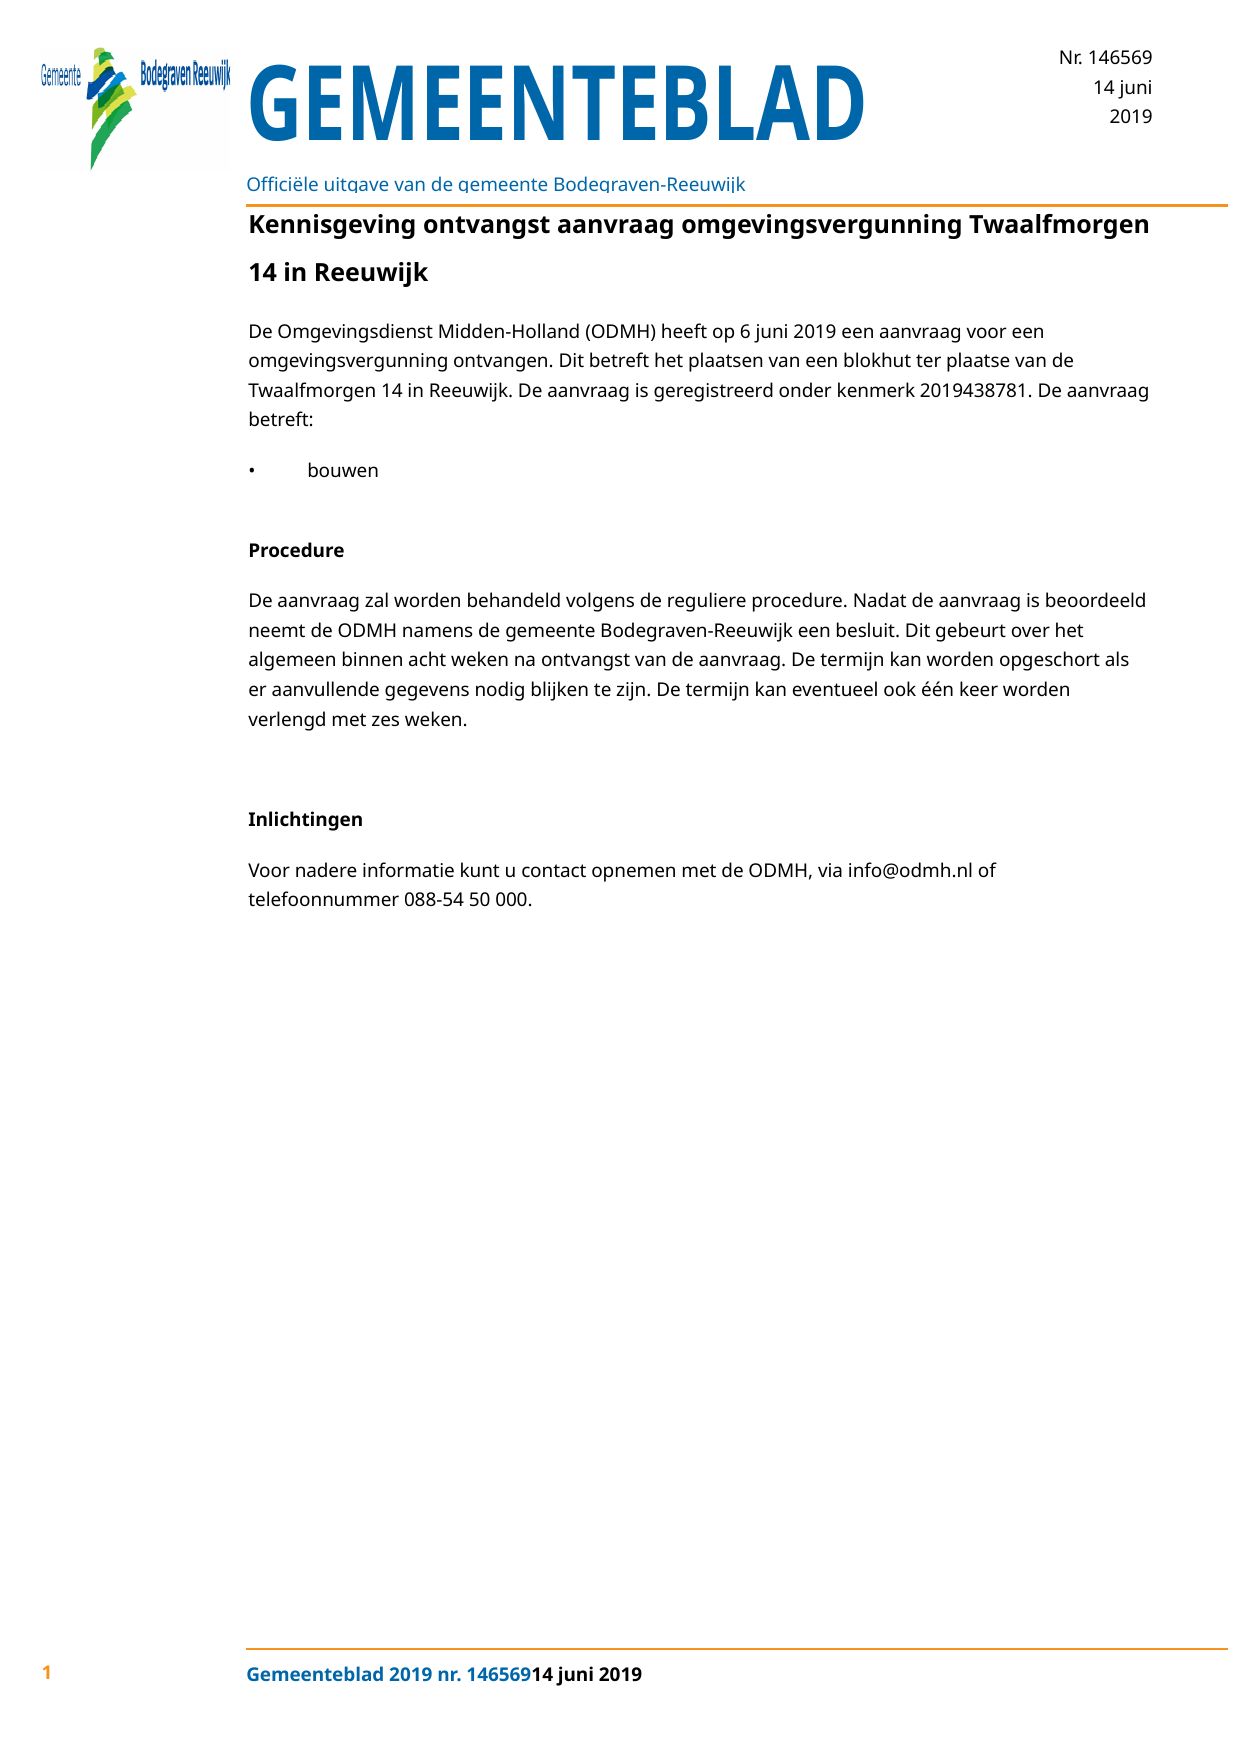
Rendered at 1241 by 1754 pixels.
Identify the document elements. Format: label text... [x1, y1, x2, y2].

text De Omgevingsdienst Midden-Holland (ODMH) heeft op 6 juni 2019 een aanvraag voor een omgevingsvergunning ontvangen. Dit betreft het plaatsen van een blokhut ter plaatse van de Twaalfmorgen 14 in Reeuwijk. De aanvraag is geregistreerd onder kenmerk 2019438781. De aanvraag betreft: [248, 318, 1152, 432]
text Procedure [248, 537, 1152, 563]
text Kennisgeving ontvangst aanvraag omgevingsvergunning Twaalfmorgen 14 in Reeuwijk [248, 207, 1152, 288]
text Voor nadere informatie kunt u contact opnemen met de ODMH, via info@odmh.nl of telefoonnummer 088-54 50 000. [248, 857, 1152, 912]
text Inlichtingen [248, 807, 1152, 832]
text De aanvraag zal worden behandeld volgens de reguliere procedure. Nadat de aanvraag is beoordeeld neemt de ODMH namens de gemeente Bodegraven-Reeuwijk een besluit. Dit gebeurt over het algemeen binnen acht weken na ontvangst van de aanvraag. De termijn kan worden opgeschort als er aanvullende gegevens nodig blijken te zijn. De termijn kan eventueel ook één keer worden verlengd met zes weken. [248, 587, 1152, 732]
list bouwen [248, 457, 1152, 483]
picture [41, 47, 231, 172]
